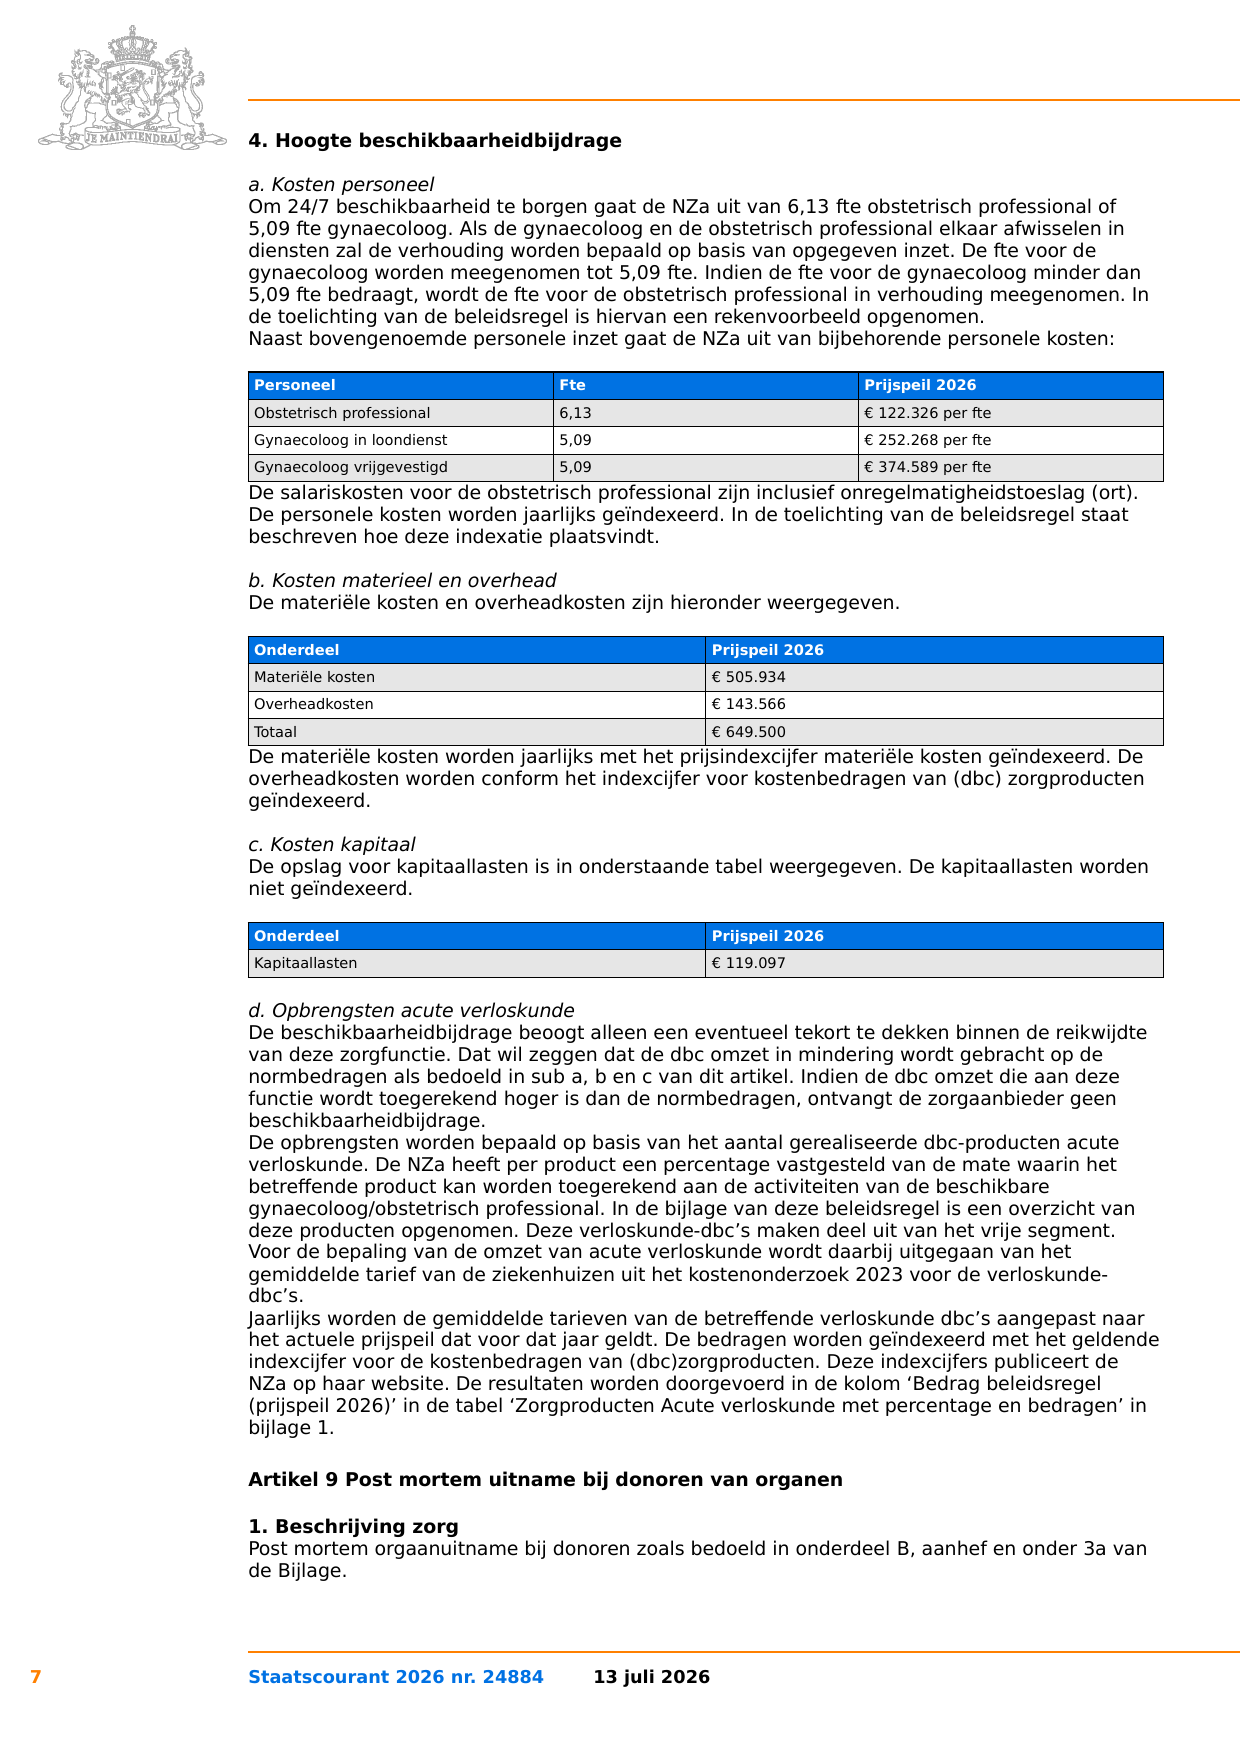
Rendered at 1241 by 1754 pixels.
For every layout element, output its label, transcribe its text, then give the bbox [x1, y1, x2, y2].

table_cell Materiële kosten [249, 664, 705, 691]
table_cell Overheadkosten [249, 692, 705, 718]
table_header Onderdeel [249, 637, 705, 663]
table_cell Kapitaallasten [249, 950, 705, 977]
subtitle d. Opbrengsten acute verloskunde [248, 1000, 1163, 1022]
table_header Prijspeil 2026 [859, 373, 1163, 399]
text Post mortem orgaanuitname bij donoren zoals bedoeld in onderdeel B, aanhef en onder 3a van de Bijlage. [248, 1538, 1163, 1582]
subtitle b. Kosten materieel en overhead [248, 570, 1163, 592]
table_cell € 143.566 [706, 692, 1163, 718]
table_header Onderdeel [249, 923, 705, 949]
table_header Prijspeil 2026 [706, 637, 1163, 663]
table_cell 6,13 [554, 400, 858, 426]
text De materiële kosten en overheadkosten zijn hieronder weergegeven. [248, 592, 1163, 614]
text De salariskosten voor de obstetrisch professional zijn inclusief onregelmatigheidstoeslag (ort). De personele kosten worden jaarlijks geïndexeerd. In de toelichting van de beleidsregel staat beschreven hoe deze indexatie plaatsvindt. [248, 482, 1163, 548]
picture [38, 25, 227, 150]
table_cell € 119.097 [706, 950, 1163, 977]
subtitle c. Kosten kapitaal [248, 834, 1163, 856]
table_cell € 649.500 [706, 719, 1163, 745]
table_cell € 252.268 per fte [859, 427, 1163, 454]
table_cell 5,09 [554, 427, 858, 454]
table_cell Gynaecoloog in loondienst [249, 427, 553, 454]
table_cell Totaal [249, 719, 705, 745]
subtitle Artikel 9 Post mortem uitname bij donoren van organen [248, 1469, 1163, 1491]
text Jaarlijks worden de gemiddelde tarieven van de betreffende verloskunde dbc’s aangepast naar het actuele prijspeil dat voor dat jaar geldt. De bedragen worden geïndexeerd met het geldende indexcijfer voor de kostenbedragen van (dbc)zorgproducten. Deze indexcijfers publiceert de NZa op haar website. De resultaten worden doorgevoerd in de kolom ‘Bedrag beleidsregel (prijspeil 2026)’ in de tabel ‘Zorgproducten Acute verloskunde met percentage en bedragen’ in bijlage 1. [248, 1307, 1163, 1439]
text De materiële kosten worden jaarlijks met het prijsindexcijfer materiële kosten geïndexeerd. De overheadkosten worden conform het indexcijfer voor kostenbedragen van (dbc) zorgproducten geïndexeerd. [248, 746, 1163, 812]
text De beschikbaarheidbijdrage beoogt alleen een eventueel tekort te dekken binnen de reikwijdte van deze zorgfunctie. Dat wil zeggen dat de dbc omzet in mindering wordt gebracht op de normbedragen als bedoeld in sub a, b en c van dit artikel. Indien de dbc omzet die aan deze functie wordt toegerekend hoger is dan de normbedragen, ontvangt de zorgaanbieder geen beschikbaarheidbijdrage. [248, 1022, 1163, 1132]
table_header Fte [554, 373, 858, 399]
subtitle 1. Beschrijving zorg [248, 1516, 1163, 1538]
table_cell € 505.934 [706, 664, 1163, 691]
table_cell € 374.589 per fte [859, 455, 1163, 481]
table_cell 5,09 [554, 455, 858, 481]
text De opbrengsten worden bepaald op basis van het aantal gerealiseerde dbc-producten acute verloskunde. De NZa heeft per product een percentage vastgesteld van de mate waarin het betreffende product kan worden toegerekend aan de activiteiten van de beschikbare gynaecoloog/obstetrisch professional. In de bijlage van deze beleidsregel is een overzicht van deze producten opgenomen. Deze verloskunde-dbc’s maken deel uit van het vrije segment. Voor de bepaling van de omzet van acute verloskunde wordt daarbij uitgegaan van het gemiddelde tarief van de ziekenhuizen uit het kostenonderzoek 2023 voor de verloskunde-dbc’s. [248, 1132, 1163, 1307]
text Naast bovengenoemde personele inzet gaat de NZa uit van bijbehorende personele kosten: [248, 328, 1163, 349]
table_cell Obstetrisch professional [249, 400, 553, 426]
table_header Prijspeil 2026 [706, 923, 1163, 949]
table_cell € 122.326 per fte [859, 400, 1163, 426]
table_cell Gynaecoloog vrijgevestigd [249, 455, 553, 481]
text Om 24/7 beschikbaarheid te borgen gaat de NZa uit van 6,13 fte obstetrisch professional of 5,09 fte gynaecoloog. Als de gynaecoloog en de obstetrisch professional elkaar afwisselen in diensten zal de verhouding worden bepaald op basis van opgegeven inzet. De fte voor de gynaecoloog worden meegenomen tot 5,09 fte. Indien de fte voor de gynaecoloog minder dan 5,09 fte bedraagt, wordt de fte voor de obstetrisch professional in verhouding meegenomen. In de toelichting van de beleidsregel is hiervan een rekenvoorbeeld opgenomen. [248, 196, 1163, 328]
subtitle 4. Hoogte beschikbaarheidbijdrage [248, 130, 1163, 152]
table_header Personeel [249, 373, 553, 399]
text De opslag voor kapitaallasten is in onderstaande tabel weergegeven. De kapitaallasten worden niet geïndexeerd. [248, 856, 1163, 900]
subtitle a. Kosten personeel [248, 174, 1163, 196]
